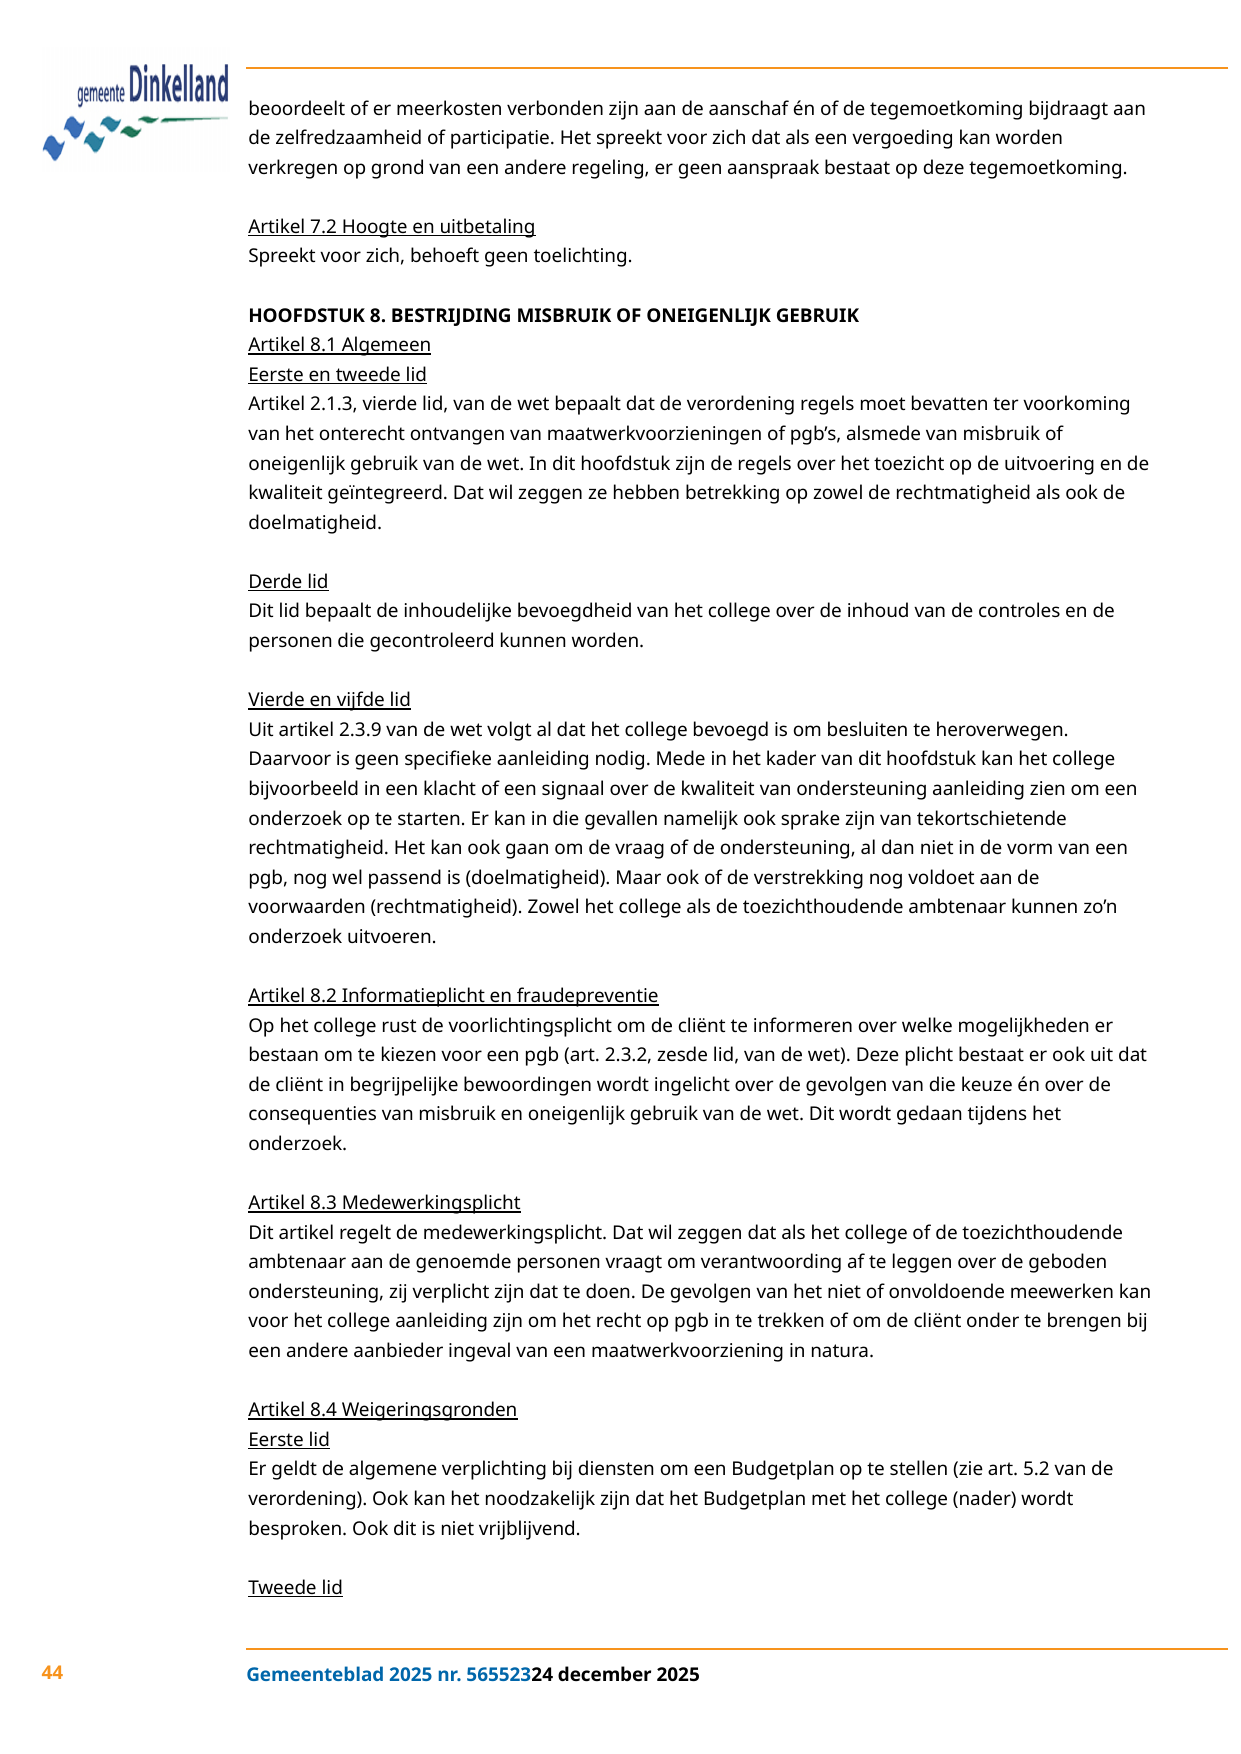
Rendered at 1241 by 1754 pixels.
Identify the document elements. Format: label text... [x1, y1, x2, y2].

text Er geldt de algemene verplichting bij diensten om een Budgetplan op te stellen (zie art. 5.2 van de verordening). Ook kan het noodzakelijk zijn dat het Budgetplan met het college (nader) wordt besproken. Ook dit is niet vrijblijvend. [248, 1456, 1152, 1541]
text Artikel 8.1 Algemeen [248, 331, 1152, 357]
text Artikel 2.1.3, vierde lid, van de wet bepaalt dat de verordening regels moet bevatten ter voorkoming van het onterecht ontvangen van maatwerkvoorzieningen of pgb’s, alsmede van misbruik of oneigenlijk gebruik van de wet. In dit hoofdstuk zijn de regels over het toezicht op de uitvoering en de kwaliteit geïntegreerd. Dat wil zeggen ze hebben betrekking op zowel de rechtmatigheid als ook de doelmatigheid. [248, 391, 1152, 535]
text Vierde en vijfde lid [248, 686, 1152, 712]
text Tweede lid [248, 1574, 1152, 1600]
text Artikel 8.4 Weigeringsgronden [248, 1396, 1152, 1422]
text Artikel 7.2 Hoogte en uitbetaling [248, 213, 1152, 239]
text Derde lid [248, 568, 1152, 594]
text Eerste en tweede lid [248, 361, 1152, 387]
text Dit lid bepaalt de inhoudelijke bevoegdheid van het college over de inhoud van de controles en de personen die gecontroleerd kunnen worden. [248, 598, 1152, 653]
text Op het college rust de voorlichtingsplicht om de cliënt te informeren over welke mogelijkheden er bestaan om te kiezen voor een pgb (art. 2.3.2, zesde lid, van de wet). Deze plicht bestaat er ook uit dat de cliënt in begrijpelijke bewoordingen wordt ingelicht over de gevolgen van die keuze én over de consequenties van misbruik en oneigenlijk gebruik van de wet. Dit wordt gedaan tijdens het onderzoek. [248, 1012, 1152, 1156]
text Artikel 8.2 Informatieplicht en fraudepreventie [248, 982, 1152, 1008]
text Dit artikel regelt de medewerkingsplicht. Dat wil zeggen dat als het college of de toezichthoudende ambtenaar aan de genoemde personen vraagt om verantwoording af te leggen over de geboden ondersteuning, zij verplicht zijn dat te doen. De gevolgen van het niet of onvoldoende meewerken kan voor het college aanleiding zijn om het recht op pgb in te trekken of om de cliënt onder te brengen bij een andere aanbieder ingeval van een maatwerkvoorziening in natura. [248, 1219, 1152, 1363]
text HOOFDSTUK 8. BESTRIJDING MISBRUIK OF ONEIGENLIJK GEBRUIK [248, 302, 1152, 328]
text Artikel 8.3 Medewerkingsplicht [248, 1189, 1152, 1215]
text beoordeelt of er meerkosten verbonden zijn aan de aanschaf én of de tegemoetkoming bijdraagt aan de zelfredzaamheid of participatie. Het spreekt voor zich dat als een vergoeding kan worden verkregen op grond van een andere regeling, er geen aanspraak bestaat op deze tegemoetkoming. [248, 95, 1152, 180]
text Spreekt voor zich, behoeft geen toelichting. [248, 243, 1152, 268]
picture [41, 47, 231, 172]
text Eerste lid [248, 1426, 1152, 1452]
text Uit artikel 2.3.9 van de wet volgt al dat het college bevoegd is om besluiten te heroverwegen. Daarvoor is geen specifieke aanleiding nodig. Mede in het kader van dit hoofdstuk kan het college bijvoorbeeld in een klacht of een signaal over de kwaliteit van ondersteuning aanleiding zien om een onderzoek op te starten. Er kan in die gevallen namelijk ook sprake zijn van tekortschietende rechtmatigheid. Het kan ook gaan om de vraag of de ondersteuning, al dan niet in de vorm van een pgb, nog wel passend is (doelmatigheid). Maar ook of de verstrekking nog voldoet aan de voorwaarden (rechtmatigheid). Zowel het college als de toezichthoudende ambtenaar kunnen zo’n onderzoek uitvoeren. [248, 716, 1152, 949]
